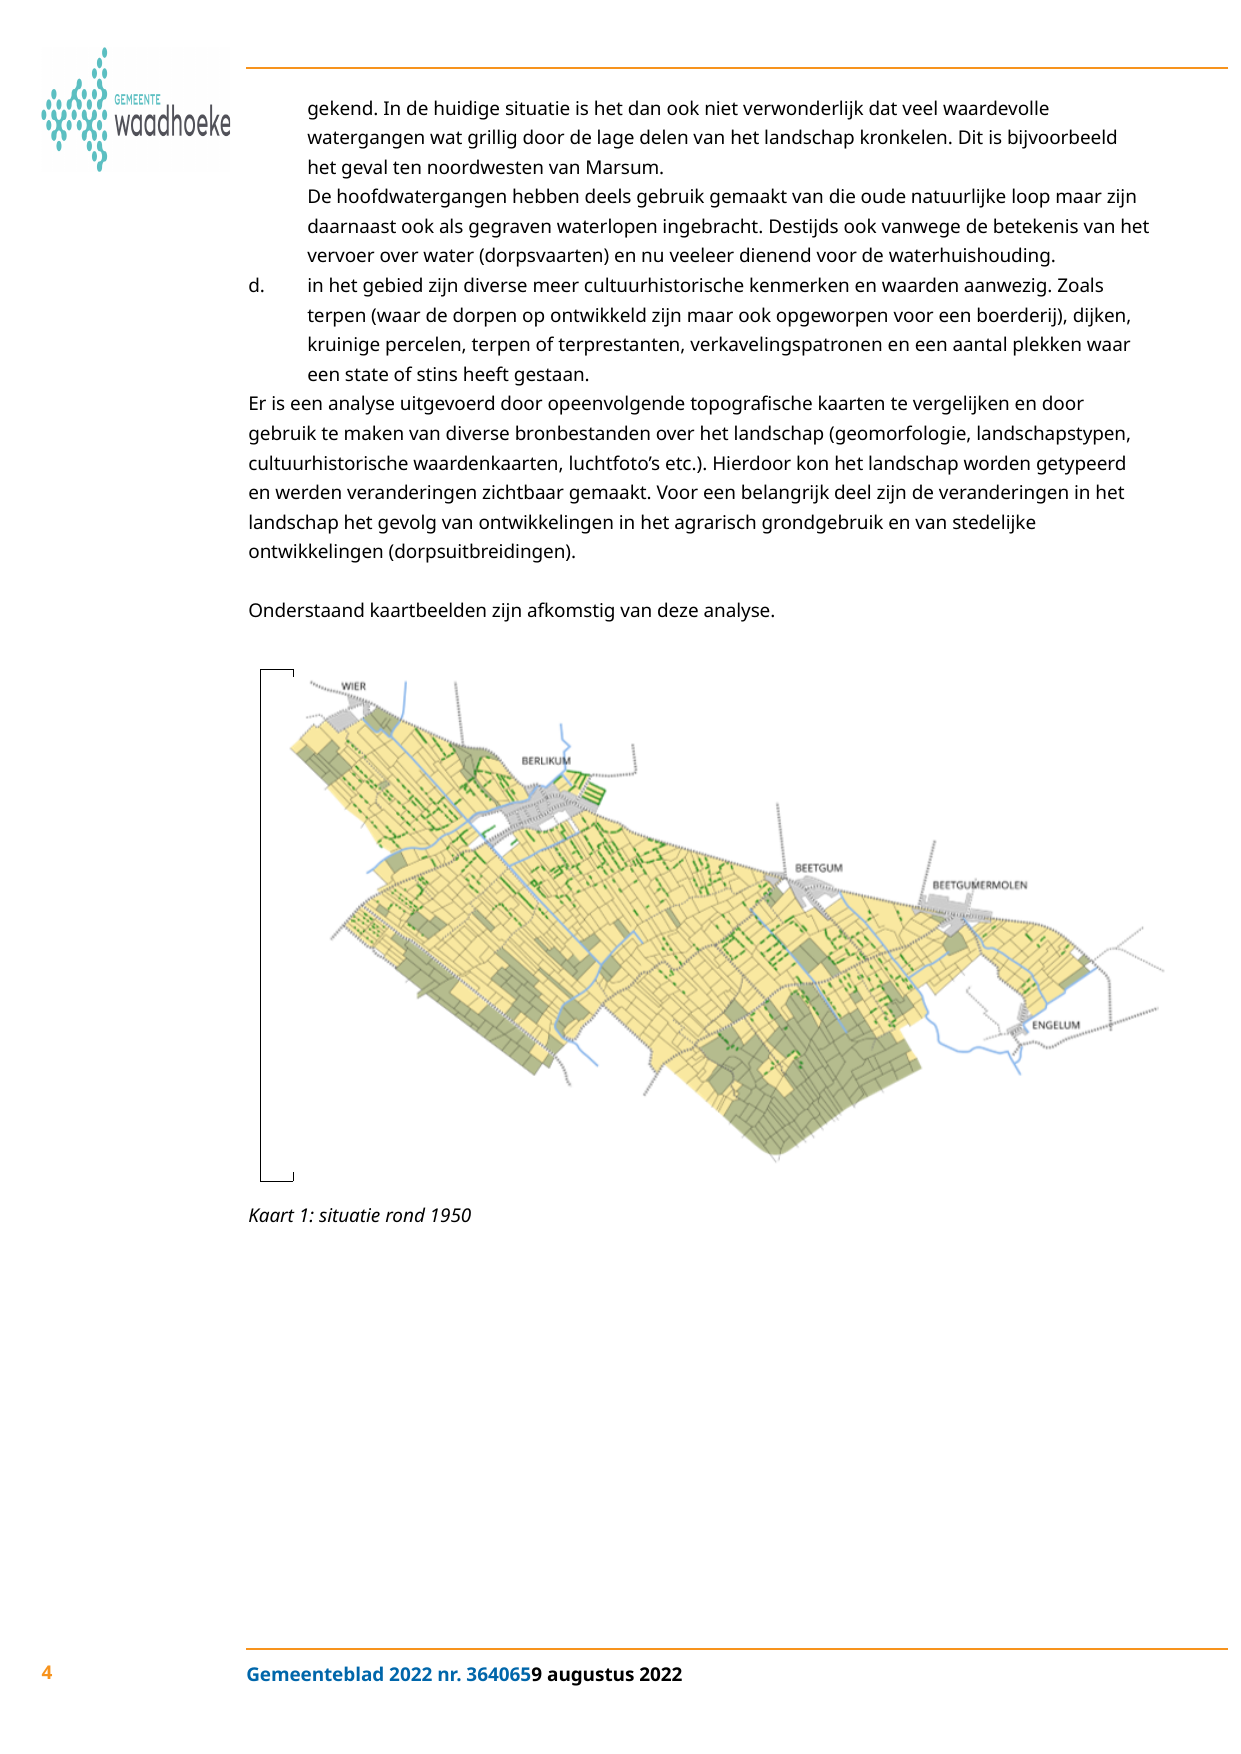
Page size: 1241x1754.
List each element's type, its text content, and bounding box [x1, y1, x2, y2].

list De hoofdwatergangen hebben deels gebruik gemaakt van die oude natuurlijke loop maar zijn daarnaast ook als gegraven waterlopen ingebracht. Destijds ook vanwege de betekenis van het vervoer over water (dorpsvaarten) en nu veeleer dienend voor de waterhuishouding. [248, 183, 1152, 268]
text Er is een analyse uitgevoerd door opeenvolgende topografische kaarten te vergelijken en door gebruik te maken van diverse bronbestanden over het landschap (geomorfologie, landschapstypen, cultuurhistorische waardenkaarten, luchtfoto’s etc.). Hierdoor kon het landschap worden getypeerd en werden veranderingen zichtbaar gemaakt. Voor een belangrijk deel zijn de veranderingen in het landschap het gevolg van ontwikkelingen in het agrarisch grondgebruik en van stedelijke ontwikkelingen (dorpsuitbreidingen). [248, 391, 1152, 564]
picture [268, 677, 1173, 1172]
list gekend. In de huidige situatie is het dan ook niet verwonderlijk dat veel waardevolle watergangen wat grillig door de lage delen van het landschap kronkelen. Dit is bijvoorbeeld het geval ten noordwesten van Marsum. [248, 95, 1152, 180]
picture [41, 47, 231, 172]
list in het gebied zijn diverse meer cultuurhistorische kenmerken en waarden aanwezig. Zoals terpen (waar de dorpen op ontwikkeld zijn maar ook opgeworpen voor een boerderij), dijken, kruinige percelen, terpen of terprestanten, verkavelingspatronen en een aantal plekken waar een state of stins heeft gestaan. [248, 272, 1152, 387]
text Kaart 1: situatie rond 1950 [248, 1202, 1152, 1228]
text Onderstaand kaartbeelden zijn afkomstig van deze analyse. [248, 598, 1152, 623]
